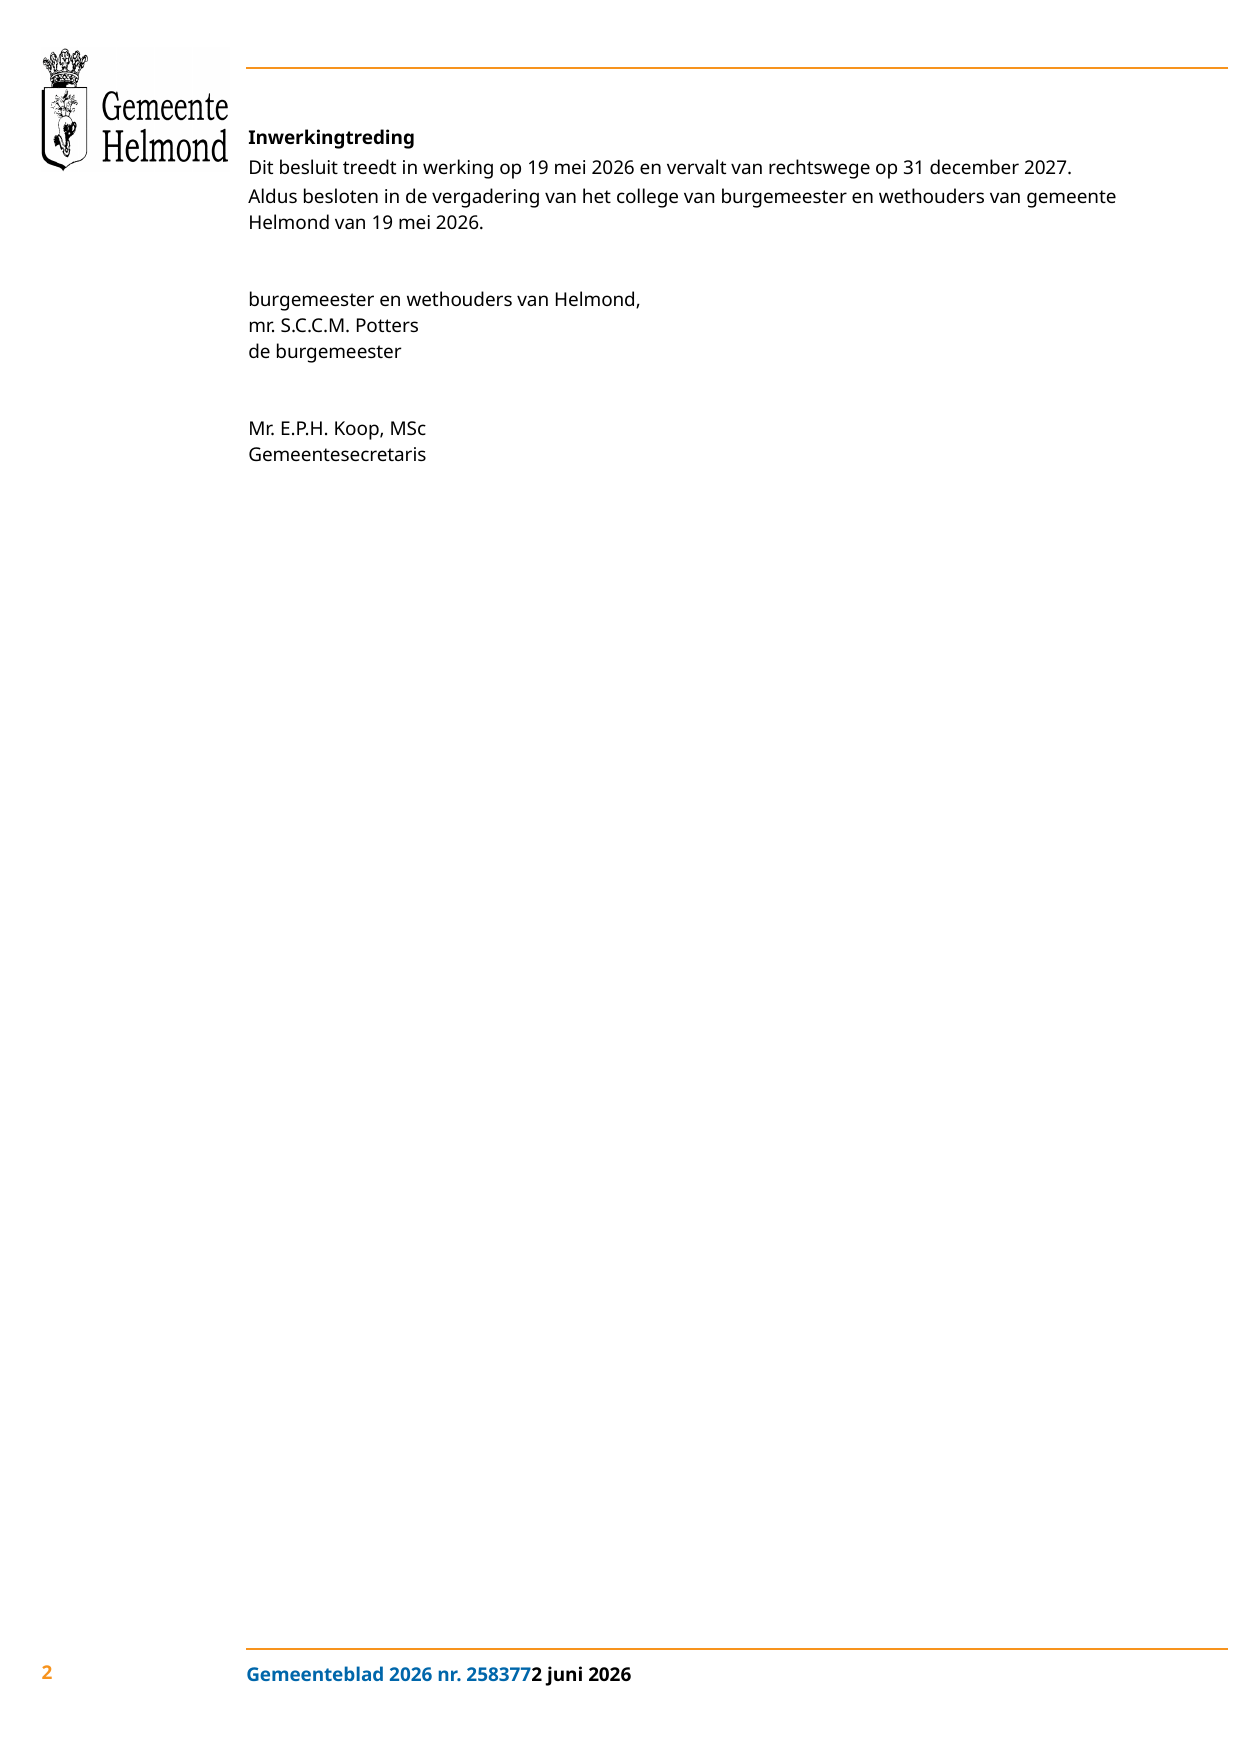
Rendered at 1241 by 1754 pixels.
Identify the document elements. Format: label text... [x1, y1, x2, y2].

text Inwerkingtreding [248, 124, 1152, 150]
text Dit besluit treedt in werking op 19 mei 2026 en vervalt van rechtswege op 31 december 2027. [248, 154, 1152, 180]
text Mr. E.P.H. Koop, MSc [248, 415, 1152, 441]
text burgemeester en wethouders van Helmond, [248, 286, 1152, 312]
text de burgemeester [248, 338, 1152, 364]
text Aldus besloten in de vergadering van het college van burgemeester en wethouders van gemeente Helmond van 19 mei 2026. [248, 183, 1152, 235]
text mr. S.C.C.M. Potters [248, 312, 1152, 338]
text Gemeentesecretaris [248, 441, 1152, 467]
picture [41, 47, 231, 172]
